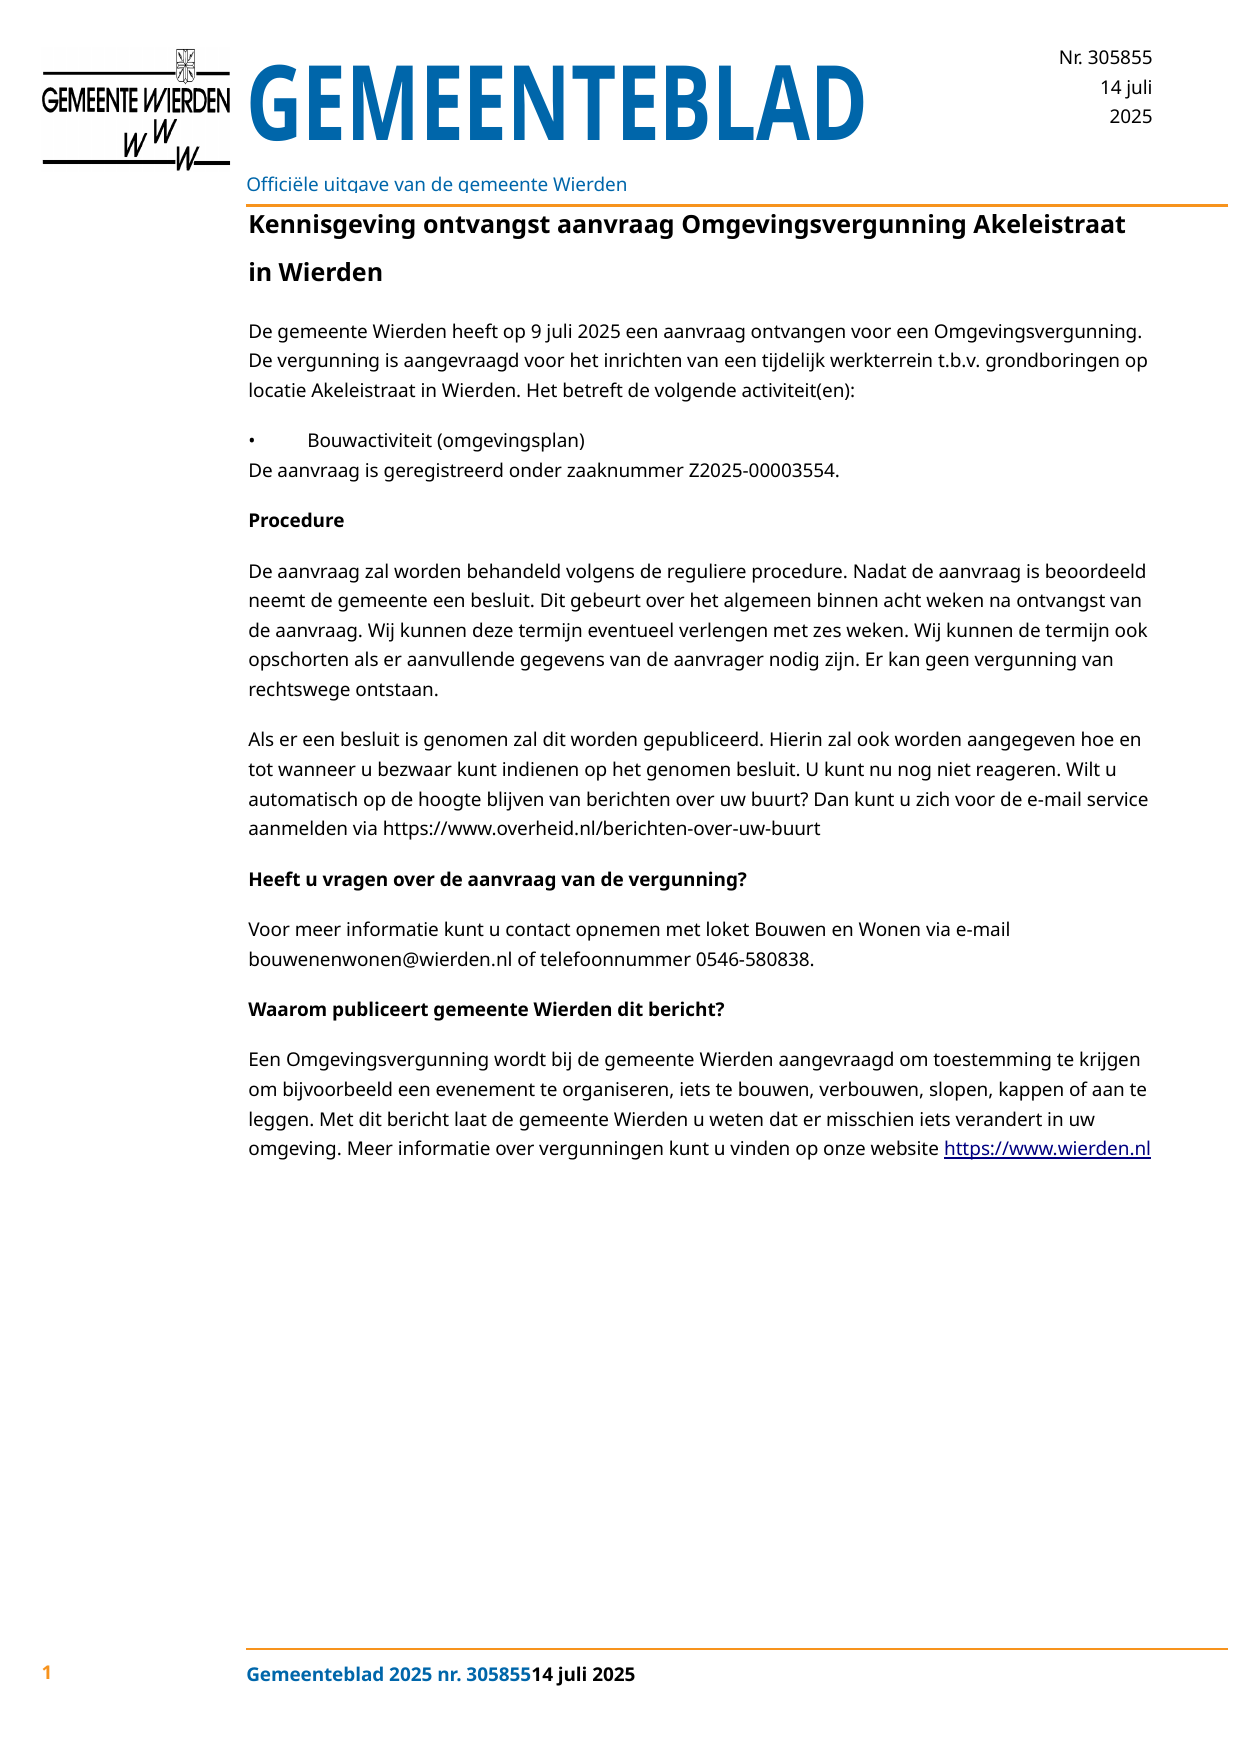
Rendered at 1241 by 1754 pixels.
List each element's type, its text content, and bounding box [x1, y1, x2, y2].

picture [41, 47, 231, 172]
text Als er een besluit is genomen zal dit worden gepubliceerd. Hierin zal ook worden aangegeven hoe en tot wanneer u bezwaar kunt indienen op het genomen besluit. U kunt nu nog niet reageren. Wilt u automatisch op de hoogte blijven van berichten over uw buurt? Dan kunt u zich voor de e-mail service aanmelden via https://www.overheid.nl/berichten-over-uw-buurt [248, 727, 1152, 841]
text Waarom publiceert gemeente Wierden dit bericht? [248, 996, 1152, 1022]
text Heeft u vragen over de aanvraag van de vergunning? [248, 866, 1152, 892]
text De gemeente Wierden heeft op 9 juli 2025 een aanvraag ontvangen voor een Omgevingsvergunning. De vergunning is aangevraagd voor het inrichten van een tijdelijk werkterrein t.b.v. grondboringen op locatie Akeleistraat in Wierden. Het betreft de volgende activiteit(en): [248, 318, 1152, 403]
text Voor meer informatie kunt u contact opnemen met loket Bouwen en Wonen via e-mail bouwenenwonen@wierden.nl of telefoonnummer 0546-580838. [248, 916, 1152, 972]
text Kennisgeving ontvangst aanvraag Omgevingsvergunning Akeleistraat in Wierden [248, 207, 1152, 288]
text De aanvraag zal worden behandeld volgens de reguliere procedure. Nadat de aanvraag is beoordeeld neemt de gemeente een besluit. Dit gebeurt over het algemeen binnen acht weken na ontvangst van de aanvraag. Wij kunnen deze termijn eventueel verlengen met zes weken. Wij kunnen de termijn ook opschorten als er aanvullende gegevens van de aanvrager nodig zijn. Er kan geen vergunning van rechtswege ontstaan. [248, 558, 1152, 702]
list Bouwactiviteit (omgevingsplan) [248, 427, 1152, 453]
text Procedure [248, 507, 1152, 533]
text Een Omgevingsvergunning wordt bij de gemeente Wierden aangevraagd om toestemming te krijgen om bijvoorbeeld een evenement te organiseren, iets te bouwen, verbouwen, slopen, kappen of aan te leggen. Met dit bericht laat de gemeente Wierden u weten dat er misschien iets verandert in uw omgeving. Meer informatie over vergunningen kunt u vinden op onze website https://www.wierden.nl [248, 1047, 1152, 1161]
text De aanvraag is geregistreerd onder zaaknummer Z2025-00003554. [248, 457, 1152, 483]
